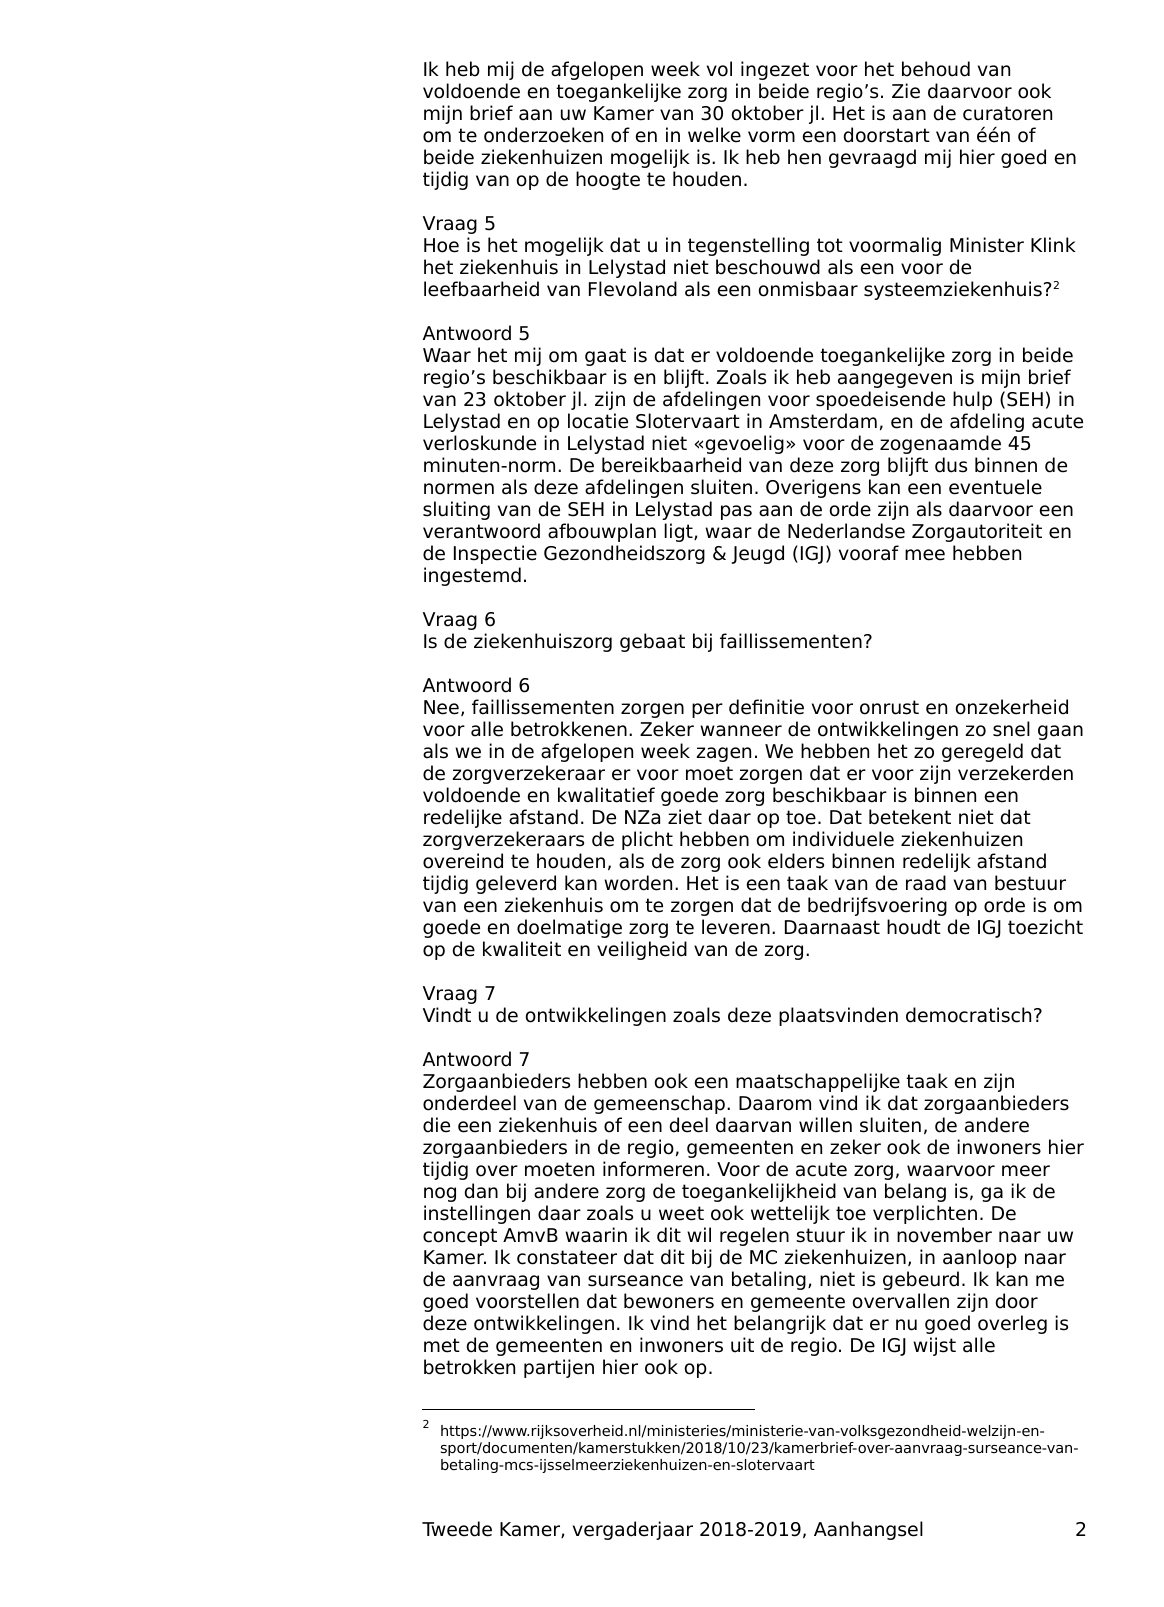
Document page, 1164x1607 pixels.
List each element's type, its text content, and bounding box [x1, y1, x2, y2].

text https://www.rijksoverheid.nl/ministeries/ministerie-van-volksgezondheid-welzijn-en-sport/documenten/kamerstukken/2018/10/23/kamerbrief-over-aanvraag-surseance-van-betaling-mcs-ijsselmeerziekenhuizen-en-slotervaart [422, 1418, 1087, 1474]
text Hoe is het mogelijk dat u in tegenstelling tot voormalig Minister Klink het ziekenhuis in Lelystad niet beschouwd als een voor de leefbaarheid van Flevoland als een onmisbaar systeemziekenhuis? [422, 235, 1087, 301]
text Antwoord 7 [422, 1049, 1087, 1071]
text Zorgaanbieders hebben ook een maatschappelijke taak en zijn onderdeel van de gemeenschap. Daarom vind ik dat zorgaanbieders die een ziekenhuis of een deel daarvan willen sluiten, de andere zorgaanbieders in de regio, gemeenten en zeker ook de inwoners hier tijdig over moeten informeren. Voor de acute zorg, waarvoor meer nog dan bij andere zorg de toegankelijkheid van belang is, ga ik de instellingen daar zoals u weet ook wettelijk toe verplichten. De concept AmvB waarin ik dit wil regelen stuur ik in november naar uw Kamer. Ik constateer dat dit bij de MC ziekenhuizen, in aanloop naar de aanvraag van surseance van betaling, niet is gebeurd. Ik kan me goed voorstellen dat bewoners en gemeente overvallen zijn door deze ontwikkelingen. Ik vind het belangrijk dat er nu goed overleg is met de gemeenten en inwoners uit de regio. De IGJ wijst alle betrokken partijen hier ook op. [422, 1071, 1087, 1379]
text Waar het mij om gaat is dat er voldoende toegankelijke zorg in beide regio’s beschikbaar is en blijft. Zoals ik heb aangegeven is mijn brief van 23 oktober jl. zijn de afdelingen voor spoedeisende hulp (SEH) in Lelystad en op locatie Slotervaart in Amsterdam, en de afdeling acute verloskunde in Lelystad niet «gevoelig» voor de zogenaamde 45 minuten-norm. De bereikbaarheid van deze zorg blijft dus binnen de normen als deze afdelingen sluiten. Overigens kan een eventuele sluiting van de SEH in Lelystad pas aan de orde zijn als daarvoor een verantwoord afbouwplan ligt, waar de Nederlandse Zorgautoriteit en de Inspectie Gezondheidszorg & Jeugd (IGJ) vooraf mee hebben ingestemd. [422, 345, 1087, 587]
text Ik heb mij de afgelopen week vol ingezet voor het behoud van voldoende en toegankelijke zorg in beide regio’s. Zie daarvoor ook mijn brief aan uw Kamer van 30 oktober jl. Het is aan de curatoren om te onderzoeken of en in welke vorm een doorstart van één of beide ziekenhuizen mogelijk is. Ik heb hen gevraagd mij hier goed en tijdig van op de hoogte te houden. [422, 59, 1087, 191]
text Antwoord 6 [422, 675, 1087, 697]
text Is de ziekenhuiszorg gebaat bij faillissementen? [422, 631, 1087, 653]
text Antwoord 5 [422, 323, 1087, 345]
text Vraag 5 [422, 213, 1087, 235]
text Vindt u de ontwikkelingen zoals deze plaatsvinden democratisch? [422, 1005, 1087, 1027]
text Vraag 6 [422, 609, 1087, 631]
text Vraag 7 [422, 983, 1087, 1005]
text Nee, faillissementen zorgen per definitie voor onrust en onzekerheid voor alle betrokkenen. Zeker wanneer de ontwikkelingen zo snel gaan als we in de afgelopen week zagen. We hebben het zo geregeld dat de zorgverzekeraar er voor moet zorgen dat er voor zijn verzekerden voldoende en kwalitatief goede zorg beschikbaar is binnen een redelijke afstand. De NZa ziet daar op toe. Dat betekent niet dat zorgverzekeraars de plicht hebben om individuele ziekenhuizen overeind te houden, als de zorg ook elders binnen redelijk afstand tijdig geleverd kan worden. Het is een taak van de raad van bestuur van een ziekenhuis om te zorgen dat de bedrijfsvoering op orde is om goede en doelmatige zorg te leveren. Daarnaast houdt de IGJ toezicht op de kwaliteit en veiligheid van de zorg. [422, 697, 1087, 961]
